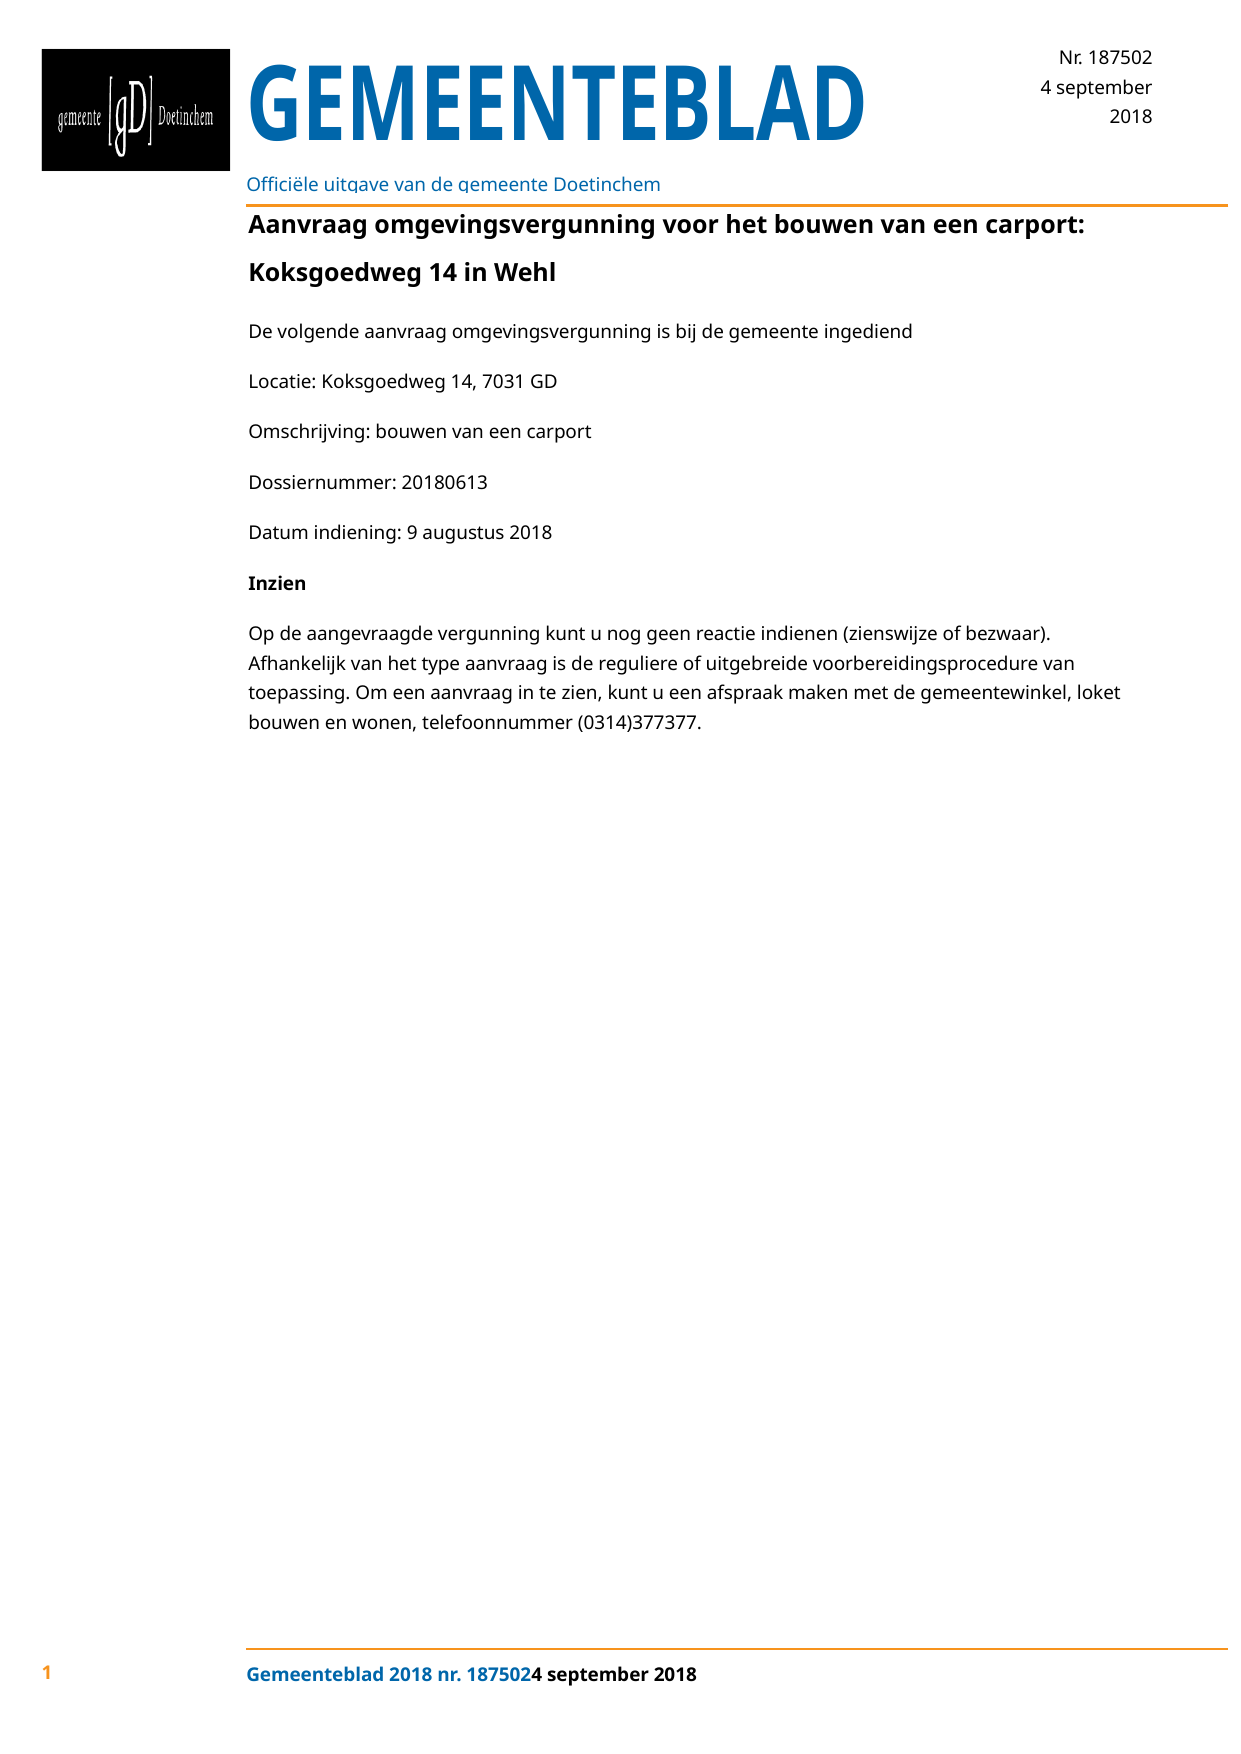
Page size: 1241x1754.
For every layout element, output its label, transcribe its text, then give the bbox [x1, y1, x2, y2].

text Aanvraag omgevingsvergunning voor het bouwen van een carport: Koksgoedweg 14 in Wehl [248, 207, 1152, 288]
text Locatie: Koksgoedweg 14, 7031 GD [248, 368, 1152, 394]
text Op de aangevraagde vergunning kunt u nog geen reactie indienen (zienswijze of bezwaar). Afhankelijk van het type aanvraag is de reguliere of uitgebreide voorbereidingsprocedure van toepassing. Om een aanvraag in te zien, kunt u een afspraak maken met de gemeentewinkel, loket bouwen en wonen, telefoonnummer (0314)377377. [248, 620, 1152, 735]
picture [41, 47, 231, 172]
text Inzien [248, 570, 1152, 596]
text De volgende aanvraag omgevingsvergunning is bij de gemeente ingediend [248, 318, 1152, 344]
text Omschrijving: bouwen van een carport [248, 419, 1152, 444]
text Datum indiening: 9 augustus 2018 [248, 519, 1152, 545]
text Dossiernummer: 20180613 [248, 469, 1152, 495]
